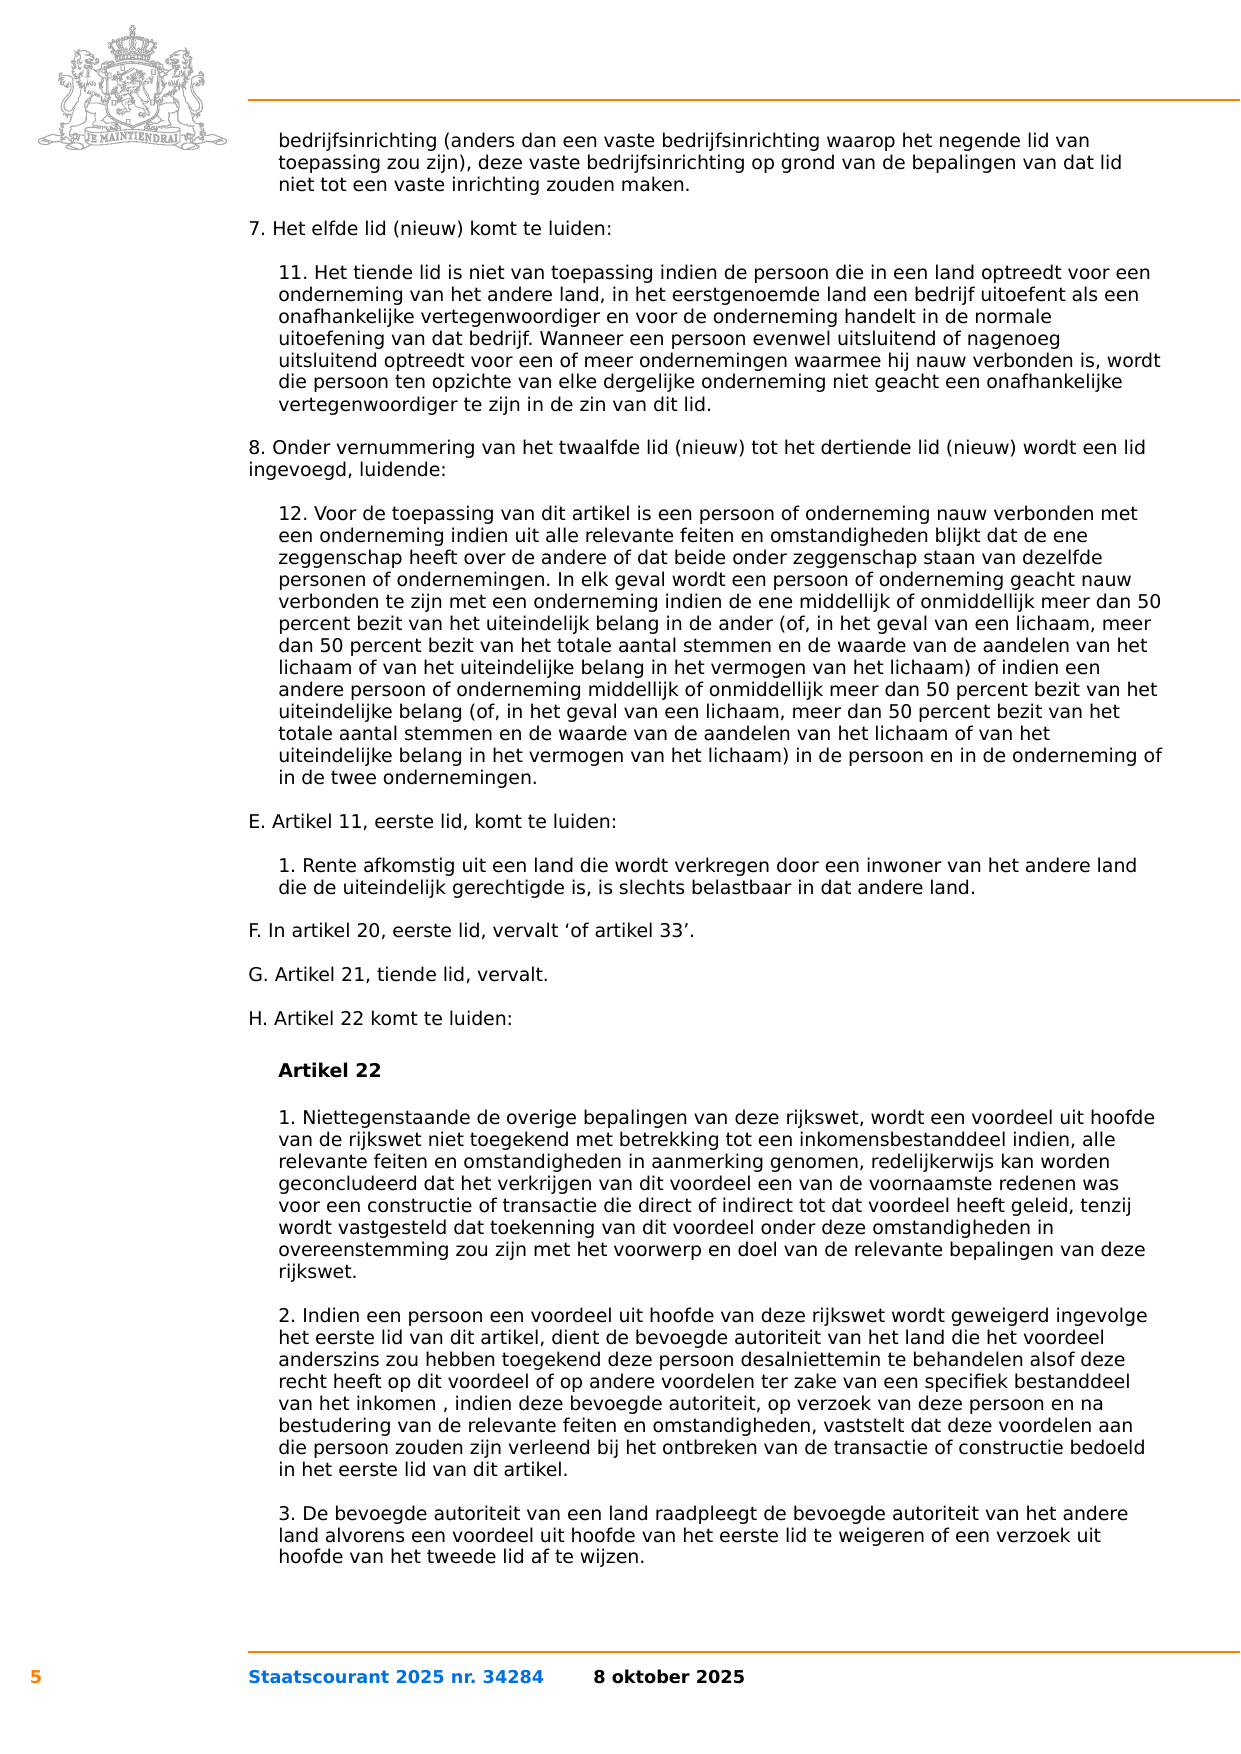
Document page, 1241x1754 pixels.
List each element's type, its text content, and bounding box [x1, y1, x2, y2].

text G. Artikel 21, tiende lid, vervalt. [248, 964, 1163, 986]
text bedrijfsinrichting (anders dan een vaste bedrijfsinrichting waarop het negende lid van toepassing zou zijn), deze vaste bedrijfsinrichting op grond van de bepalingen van dat lid niet tot een vaste inrichting zouden maken. [278, 130, 1163, 196]
text 11. Het tiende lid is niet van toepassing indien de persoon die in een land optreedt voor een onderneming van het andere land, in het eerstgenoemde land een bedrijf uitoefent als een onafhankelijke vertegenwoordiger en voor de onderneming handelt in de normale uitoefening van dat bedrijf. Wanneer een persoon evenwel uitsluitend of nagenoeg uitsluitend optreedt voor een of meer ondernemingen waarmee hij nauw verbonden is, wordt die persoon ten opzichte van elke dergelijke onderneming niet geacht een onafhankelijke vertegenwoordiger te zijn in de zin van dit lid. [278, 262, 1163, 415]
text F. In artikel 20, eerste lid, vervalt ‘of artikel 33’. [248, 920, 1163, 942]
text 1. Rente afkomstig uit een land die wordt verkregen door een inwoner van het andere land die de uiteindelijk gerechtigde is, is slechts belastbaar in dat andere land. [278, 854, 1163, 898]
text 3. De bevoegde autoriteit van een land raadpleegt de bevoegde autoriteit van het andere land alvorens een voordeel uit hoofde van het eerste lid te weigeren of een verzoek uit hoofde van het tweede lid af te wijzen. [278, 1502, 1163, 1568]
text 12. Voor de toepassing van dit artikel is een persoon of onderneming nauw verbonden met een onderneming indien uit alle relevante feiten en omstandigheden blijkt dat de ene zeggenschap heeft over de andere of dat beide onder zeggenschap staan van dezelfde personen of ondernemingen. In elk geval wordt een persoon of onderneming geacht nauw verbonden te zijn met een onderneming indien de ene middellijk of onmiddellijk meer dan 50 percent bezit van het uiteindelijk belang in de ander (of, in het geval van een lichaam, meer dan 50 percent bezit van het totale aantal stemmen en de waarde van de aandelen van het lichaam of van het uiteindelijke belang in het vermogen van het lichaam) of indien een andere persoon of onderneming middellijk of onmiddellijk meer dan 50 percent bezit van het uiteindelijke belang (of, in het geval van een lichaam, meer dan 50 percent bezit van het totale aantal stemmen en de waarde van de aandelen van het lichaam of van het uiteindelijke belang in het vermogen van het lichaam) in de persoon en in de onderneming of in de twee ondernemingen. [278, 503, 1163, 789]
subtitle Artikel 22 [278, 1060, 1163, 1082]
text E. Artikel 11, eerste lid, komt te luiden: [248, 811, 1163, 833]
text 2. Indien een persoon een voordeel uit hoofde van deze rijkswet wordt geweigerd ingevolge het eerste lid van dit artikel, dient de bevoegde autoriteit van het land die het voordeel anderszins zou hebben toegekend deze persoon desalniettemin te behandelen alsof deze recht heeft op dit voordeel of op andere voordelen ter zake van een specifiek bestanddeel van het inkomen , indien deze bevoegde autoriteit, op verzoek van deze persoon en na bestudering van de relevante feiten en omstandigheden, vaststelt dat deze voordelen aan die persoon zouden zijn verleend bij het ontbreken van de transactie of constructie bedoeld in het eerste lid van dit artikel. [278, 1305, 1163, 1481]
text 8. Onder vernummering van het twaalfde lid (nieuw) tot het dertiende lid (nieuw) wordt een lid ingevoegd, luidende: [248, 437, 1163, 481]
text 1. Niettegenstaande de overige bepalingen van deze rijkswet, wordt een voordeel uit hoofde van de rijkswet niet toegekend met betrekking tot een inkomensbestanddeel indien, alle relevante feiten en omstandigheden in aanmerking genomen, redelijkerwijs kan worden geconcludeerd dat het verkrijgen van dit voordeel een van de voornaamste redenen was voor een constructie of transactie die direct of indirect tot dat voordeel heeft geleid, tenzij wordt vastgesteld dat toekenning van dit voordeel onder deze omstandigheden in overeenstemming zou zijn met het voorwerp en doel van de relevante bepalingen van deze rijkswet. [278, 1107, 1163, 1283]
picture [38, 25, 227, 150]
text H. Artikel 22 komt te luiden: [248, 1008, 1163, 1030]
text 7. Het elfde lid (nieuw) komt te luiden: [248, 218, 1163, 240]
